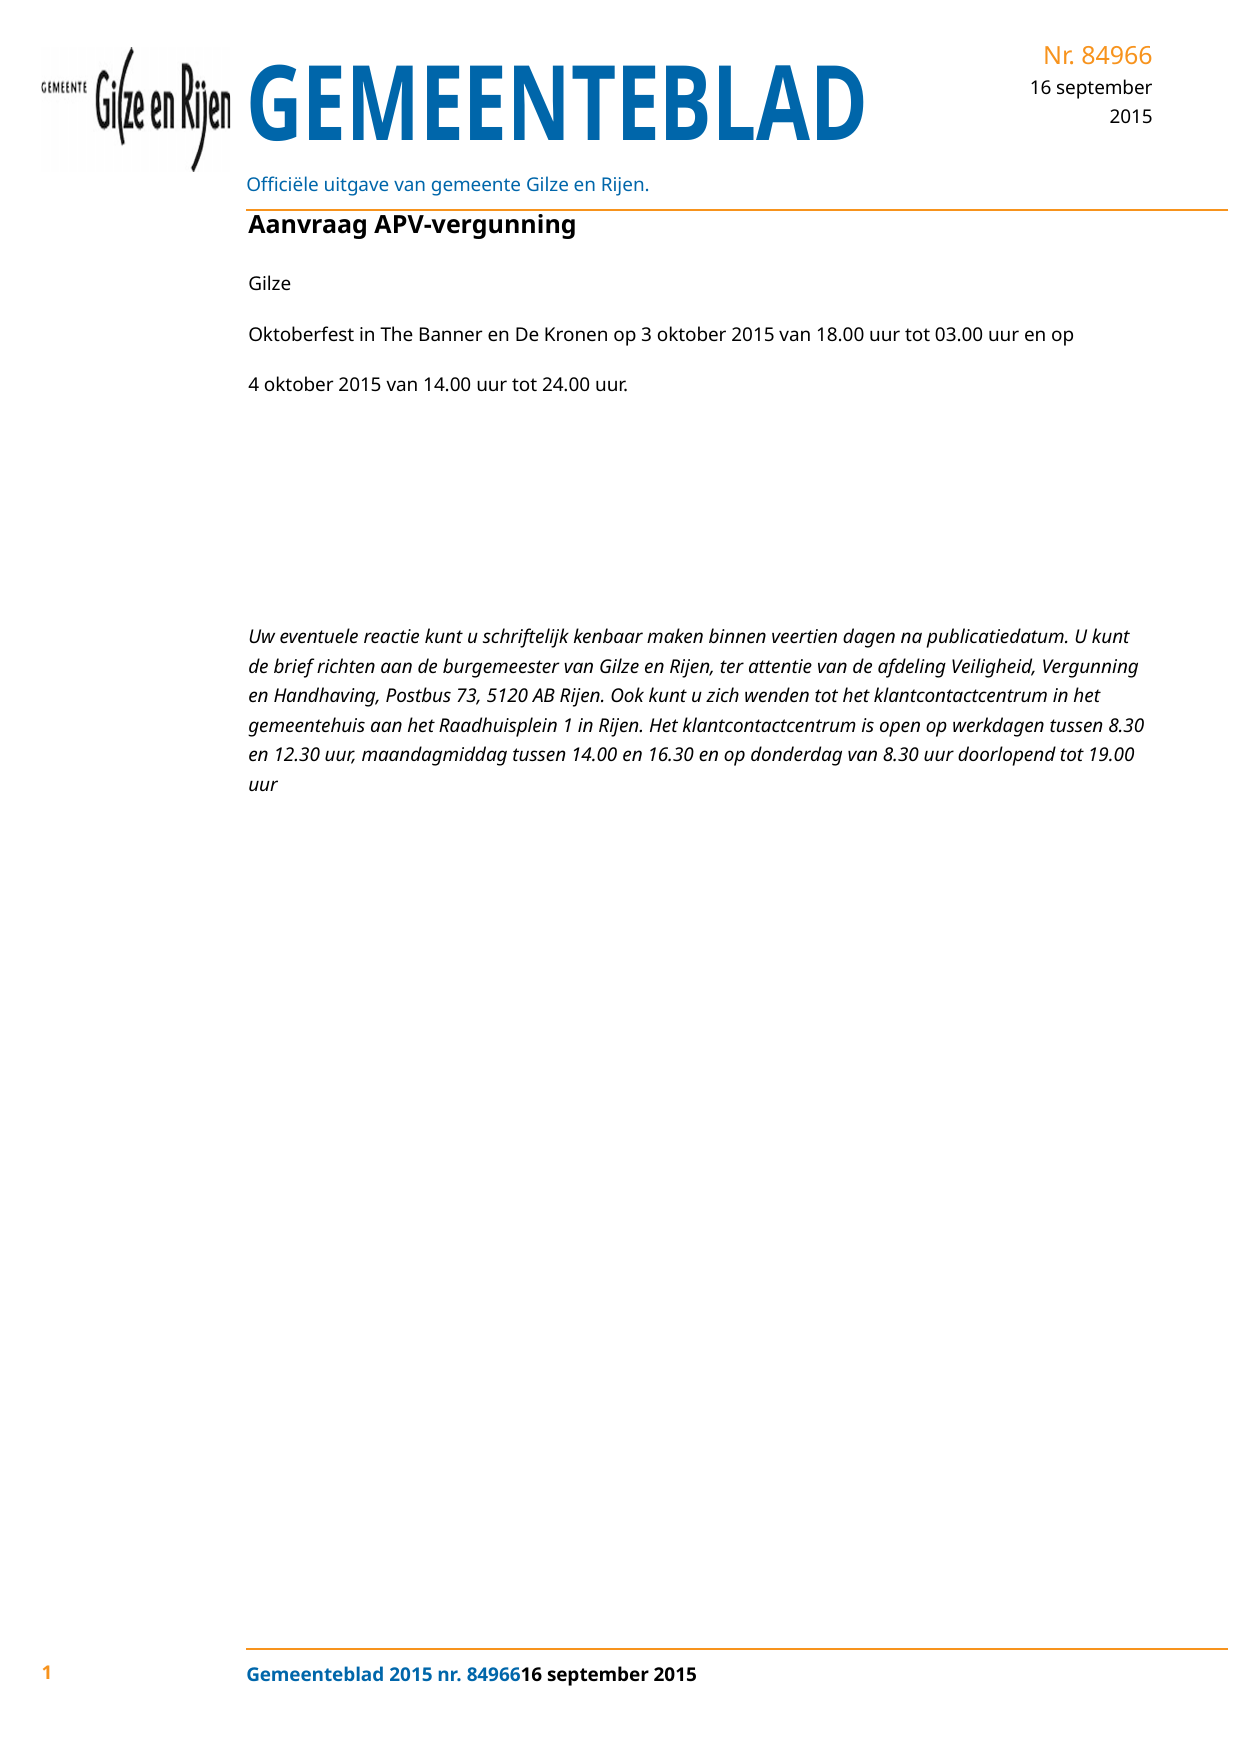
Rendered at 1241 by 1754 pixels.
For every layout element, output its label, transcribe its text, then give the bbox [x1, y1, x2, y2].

text Oktoberfest in The Banner en De Kronen op 3 oktober 2015 van 18.00 uur tot 03.00 uur en op [248, 321, 1152, 346]
picture [41, 47, 231, 172]
text Uw eventuele reactie kunt u schriftelijk kenbaar maken binnen veertien dagen na publicatiedatum. U kunt de brief richten aan de burgemeester van Gilze en Rijen, ter attentie van de afdeling Veiligheid, Vergunning en Handhaving, Postbus 73, 5120 AB Rijen. Ook kunt u zich wenden tot het klantcontactcentrum in het gemeentehuis aan het Raadhuisplein 1 in Rijen. Het klantcontactcentrum is open op werkdagen tussen 8.30 en 12.30 uur, maandagmiddag tussen 14.00 en 16.30 en op donderdag van 8.30 uur doorlopend tot 19.00 uur [248, 623, 1152, 797]
text 4 oktober 2015 van 14.00 uur tot 24.00 uur. [248, 371, 1152, 397]
text Gilze [248, 270, 1152, 296]
text Aanvraag APV-vergunning [248, 211, 1152, 241]
